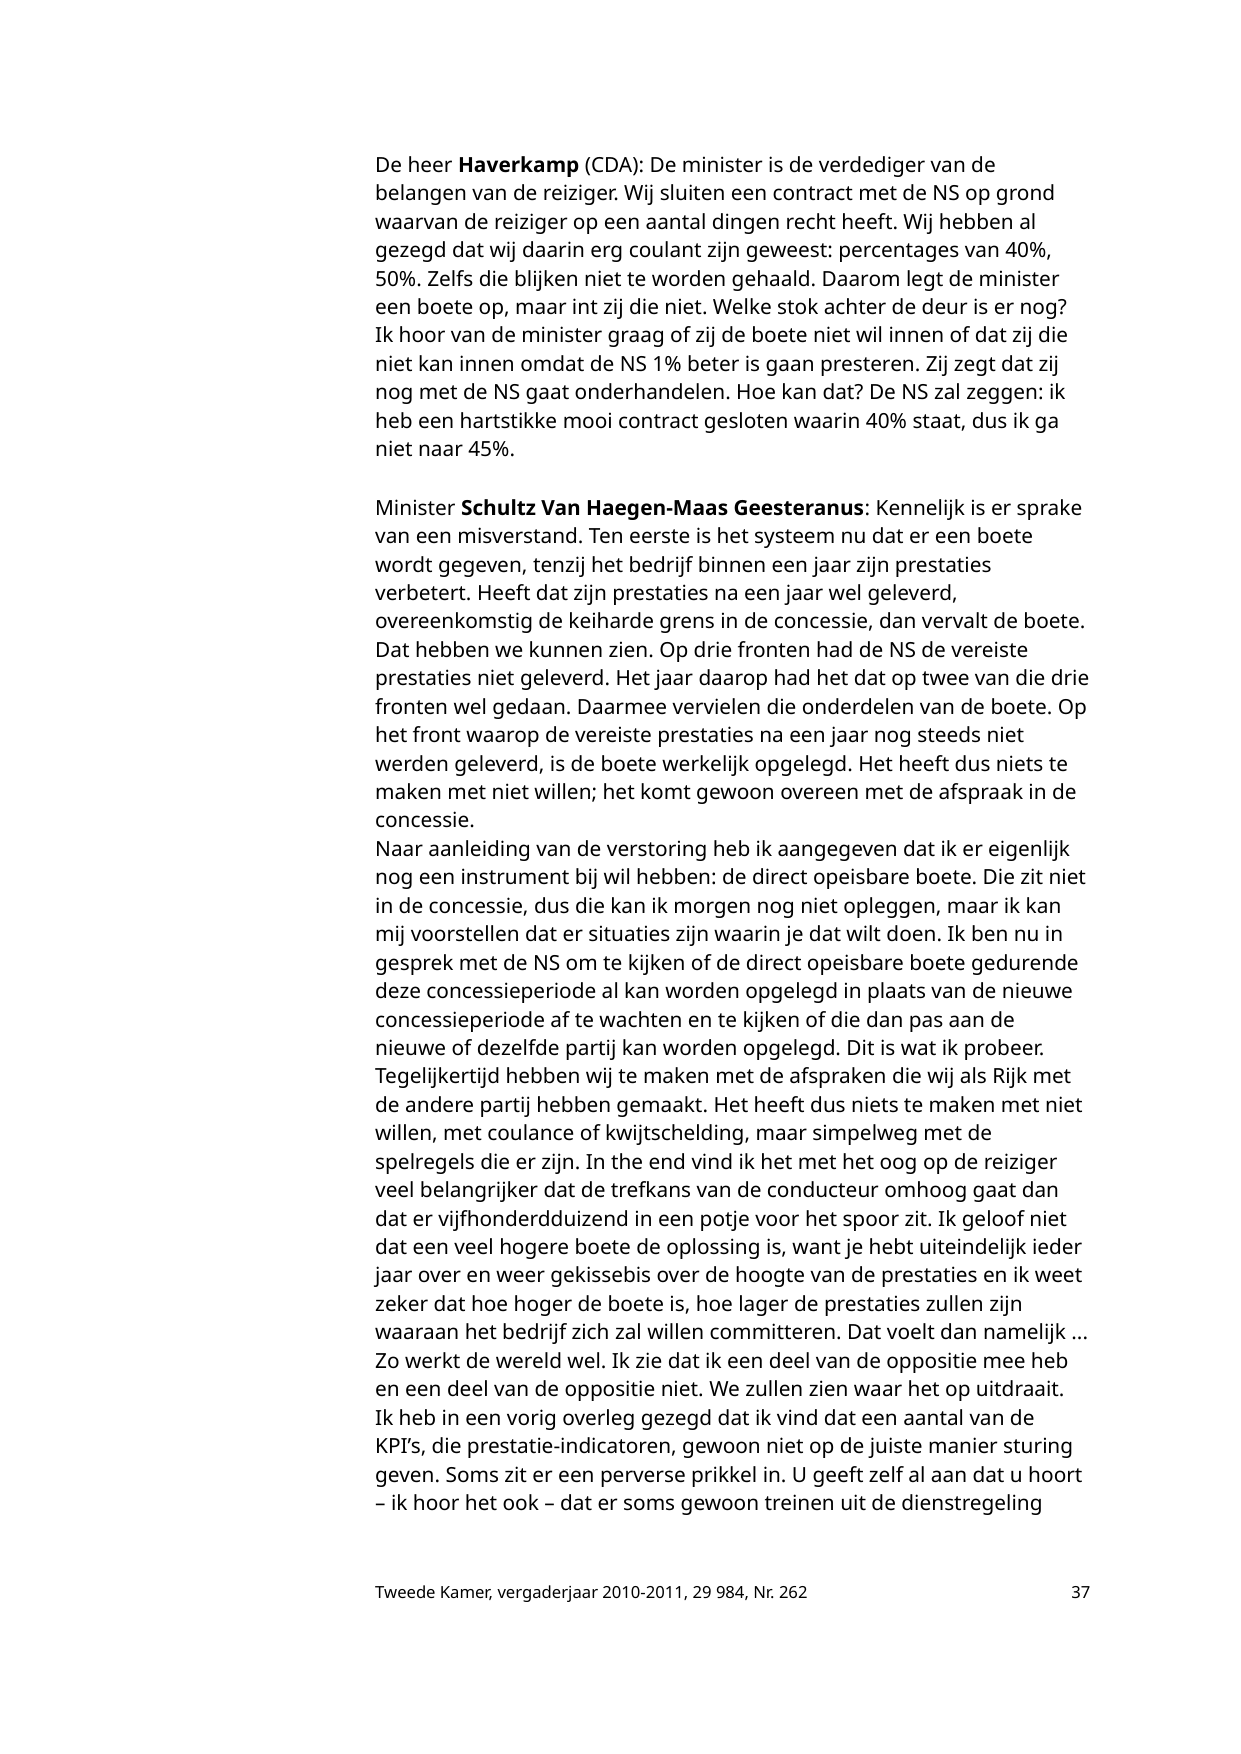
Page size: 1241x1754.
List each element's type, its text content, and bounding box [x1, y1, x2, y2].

text Naar aanleiding van de verstoring heb ik aangegeven dat ik er eigenlijk nog een instrument bij wil hebben: de direct opeisbare boete. Die zit niet in de concessie, dus die kan ik morgen nog niet opleggen, maar ik kan mij voorstellen dat er situaties zijn waarin je dat wilt doen. Ik ben nu in gesprek met de NS om te kijken of de direct opeisbare boete gedurende deze concessieperiode al kan worden opgelegd in plaats van de nieuwe concessieperiode af te wachten en te kijken of die dan pas aan de nieuwe of dezelfde partij kan worden opgelegd. Dit is wat ik probeer. Tegelijkertijd hebben wij te maken met de afspraken die wij als Rijk met de andere partij hebben gemaakt. Het heeft dus niets te maken met niet willen, met coulance of kwijtschelding, maar simpelweg met de spelregels die er zijn. In the end vind ik het met het oog op de reiziger veel belangrijker dat de trefkans van de conducteur omhoog gaat dan dat er vijfhonderdduizend in een potje voor het spoor zit. Ik geloof niet dat een veel hogere boete de oplossing is, want je hebt uiteindelijk ieder jaar over en weer gekissebis over de hoogte van de prestaties en ik weet zeker dat hoe hoger de boete is, hoe lager de prestaties zullen zijn waaraan het bedrijf zich zal willen committeren. Dat voelt dan namelijk ... Zo werkt de wereld wel. Ik zie dat ik een deel van de oppositie mee heb en een deel van de oppositie niet. We zullen zien waar het op uitdraait. [375, 834, 1090, 1403]
text De heer Haverkamp (CDA): De minister is de verdediger van de belangen van de reiziger. Wij sluiten een contract met de NS op grond waarvan de reiziger op een aantal dingen recht heeft. Wij hebben al gezegd dat wij daarin erg coulant zijn geweest: percentages van 40%, 50%. Zelfs die blijken niet te worden gehaald. Daarom legt de minister een boete op, maar int zij die niet. Welke stok achter de deur is er nog? Ik hoor van de minister graag of zij de boete niet wil innen of dat zij die niet kan innen omdat de NS 1% beter is gaan presteren. Zij zegt dat zij nog met de NS gaat onderhandelen. Hoe kan dat? De NS zal zeggen: ik heb een hartstikke mooi contract gesloten waarin 40% staat, dus ik ga niet naar 45%. [375, 150, 1090, 463]
text Ik heb in een vorig overleg gezegd dat ik vind dat een aantal van de KPI’s, die prestatie-indicatoren, gewoon niet op de juiste manier sturing geven. Soms zit er een perverse prikkel in. U geeft zelf al aan dat u hoort – ik hoor het ook – dat er soms gewoon treinen uit de dienstregeling [375, 1403, 1090, 1517]
text Minister Schultz Van Haegen-Maas Geesteranus: Kennelijk is er sprake van een misverstand. Ten eerste is het systeem nu dat er een boete wordt gegeven, tenzij het bedrijf binnen een jaar zijn prestaties verbetert. Heeft dat zijn prestaties na een jaar wel geleverd, overeenkomstig de keiharde grens in de concessie, dan vervalt de boete. Dat hebben we kunnen zien. Op drie fronten had de NS de vereiste prestaties niet geleverd. Het jaar daarop had het dat op twee van die drie fronten wel gedaan. Daarmee vervielen die onderdelen van de boete. Op het front waarop de vereiste prestaties na een jaar nog steeds niet werden geleverd, is de boete werkelijk opgelegd. Het heeft dus niets te maken met niet willen; het komt gewoon overeen met de afspraak in de concessie. [375, 493, 1090, 834]
